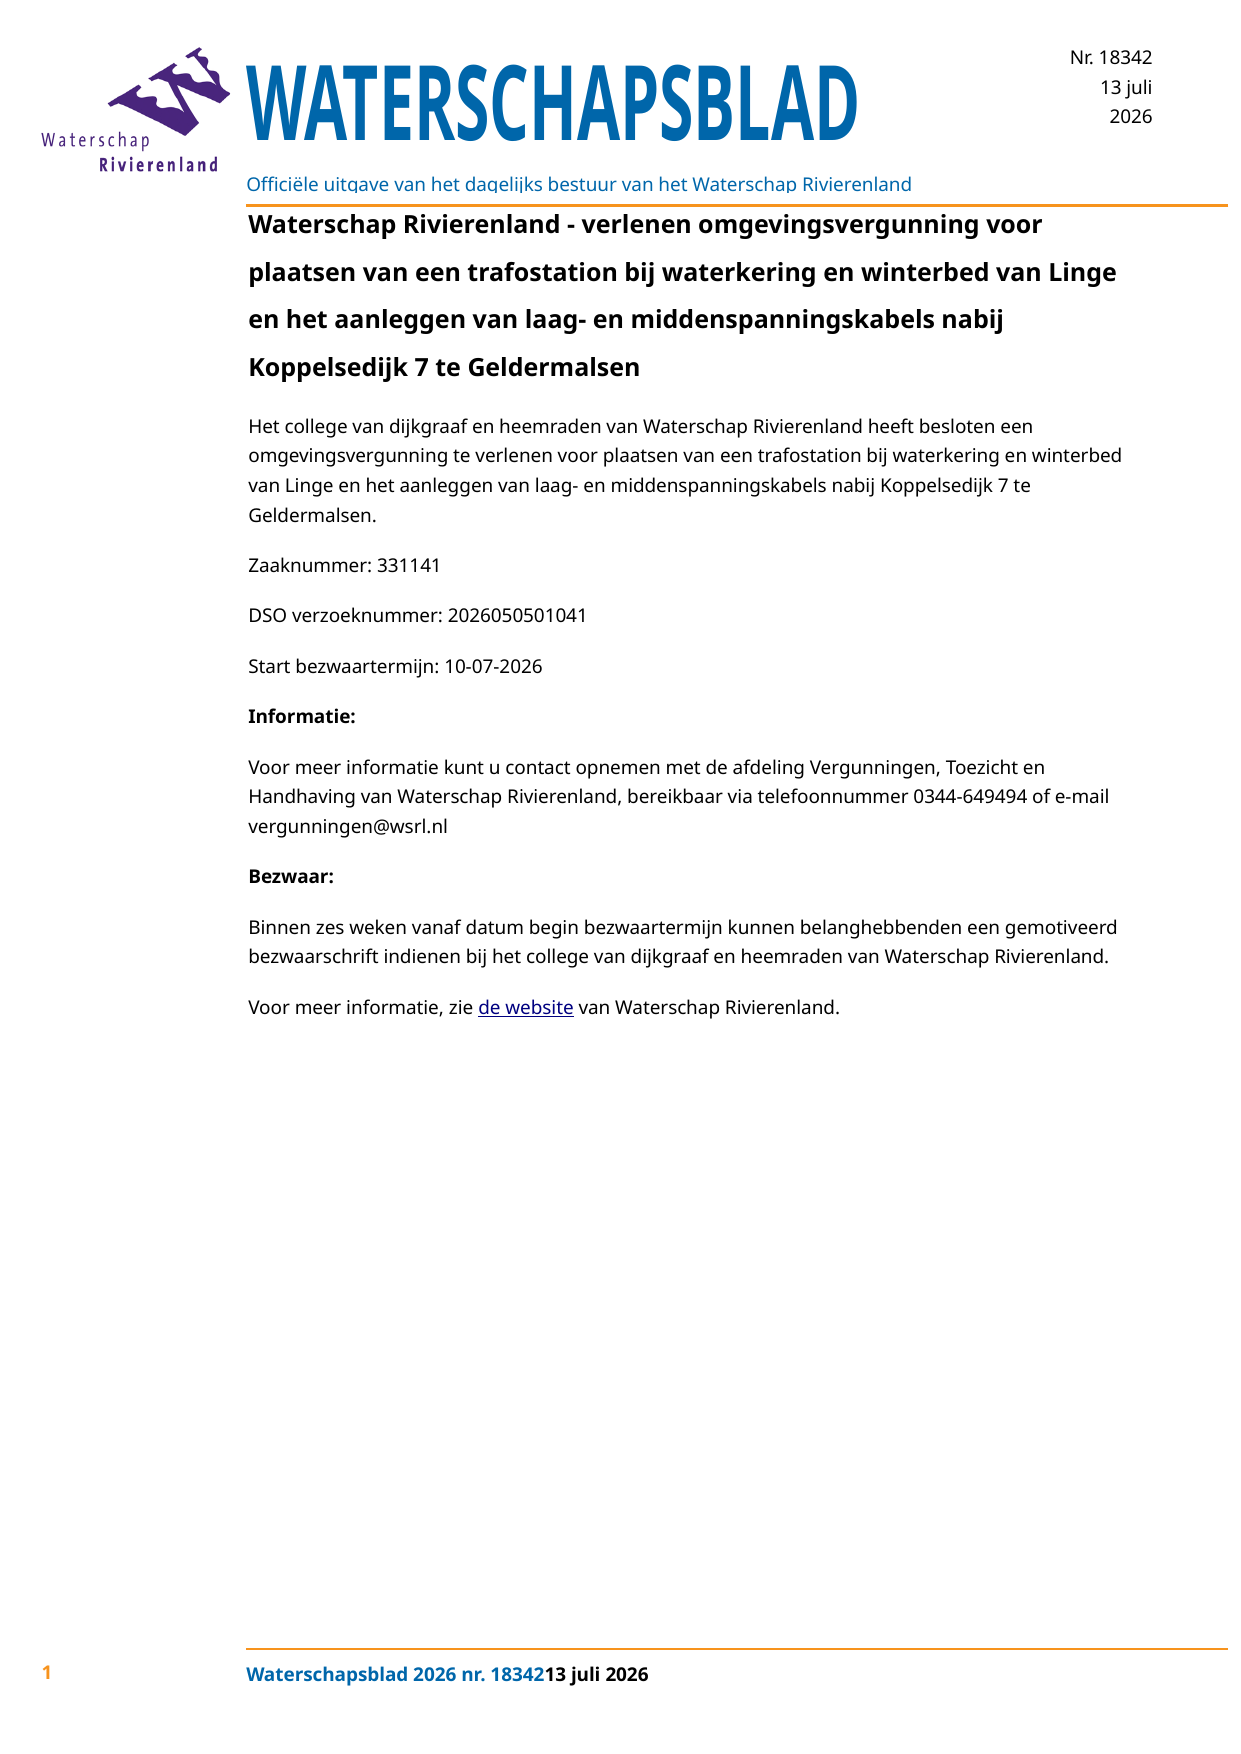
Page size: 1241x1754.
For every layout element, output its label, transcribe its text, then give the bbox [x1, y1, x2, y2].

text Start bezwaartermijn: 10-07-2026 [248, 653, 1152, 679]
text Voor meer informatie, zie de website van Waterschap Rivierenland. [248, 994, 1152, 1020]
text DSO verzoeknummer: 2026050501041 [248, 603, 1152, 628]
text Binnen zes weken vanaf datum begin bezwaartermijn kunnen belanghebbenden een gemotiveerd bezwaarschrift indienen bij het college van dijkgraaf en heemraden van Waterschap Rivierenland. [248, 914, 1152, 969]
text Het college van dijkgraaf en heemraden van Waterschap Rivierenland heeft besloten een omgevingsvergunning te verlenen voor plaatsen van een trafostation bij waterkering en winterbed van Linge en het aanleggen van laag- en middenspanningskabels nabij Koppelsedijk 7 te Geldermalsen. [248, 413, 1152, 528]
picture [41, 47, 231, 172]
text Informatie: [248, 703, 1152, 729]
text Waterschap Rivierenland - verlenen omgevingsvergunning voor plaatsen van een trafostation bij waterkering en winterbed van Linge en het aanleggen van laag- en middenspanningskabels nabij Koppelsedijk 7 te Geldermalsen [248, 207, 1152, 384]
text Bezwaar: [248, 863, 1152, 889]
text Zaaknummer: 331141 [248, 552, 1152, 578]
text Voor meer informatie kunt u contact opnemen met de afdeling Vergunningen, Toezicht en Handhaving van Waterschap Rivierenland, bereikbaar via telefoonnummer 0344-649494 of e-mail vergunningen@wsrl.nl [248, 754, 1152, 839]
